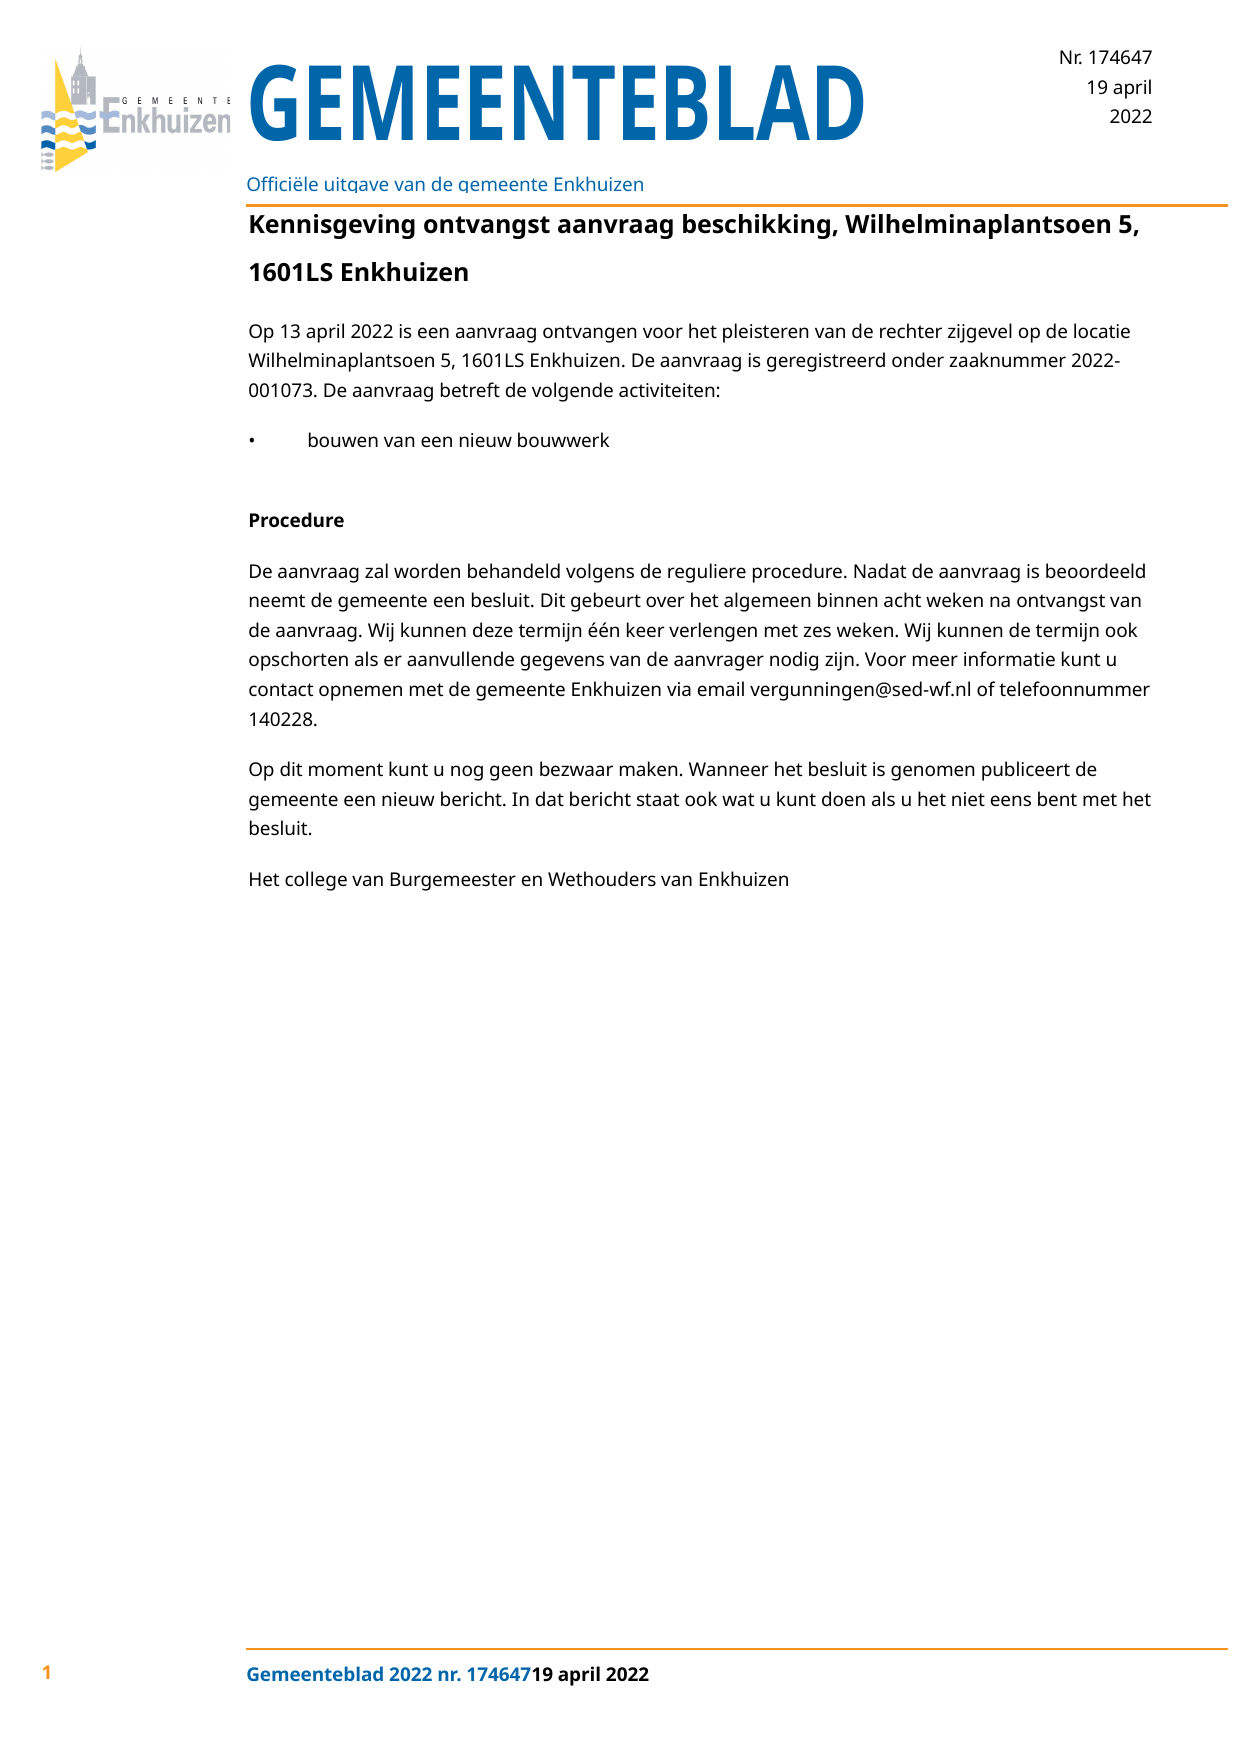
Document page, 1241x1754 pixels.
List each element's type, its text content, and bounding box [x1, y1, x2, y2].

list bouwen van een nieuw bouwwerk [248, 427, 1152, 453]
text De aanvraag zal worden behandeld volgens de reguliere procedure. Nadat de aanvraag is beoordeeld neemt de gemeente een besluit. Dit gebeurt over het algemeen binnen acht weken na ontvangst van de aanvraag. Wij kunnen deze termijn één keer verlengen met zes weken. Wij kunnen de termijn ook opschorten als er aanvullende gegevens van de aanvrager nodig zijn. Voor meer informatie kunt u contact opnemen met de gemeente Enkhuizen via email vergunningen@sed-wf.nl of telefoonnummer 140228. [248, 558, 1152, 732]
text Procedure [248, 507, 1152, 533]
picture [41, 47, 231, 172]
text Op dit moment kunt u nog geen bezwaar maken. Wanneer het besluit is genomen publiceert de gemeente een nieuw bericht. In dat bericht staat ook wat u kunt doen als u het niet eens bent met het besluit. [248, 756, 1152, 841]
text Kennisgeving ontvangst aanvraag beschikking, Wilhelminaplantsoen 5, 1601LS Enkhuizen [248, 207, 1152, 288]
text Het college van Burgemeester en Wethouders van Enkhuizen [248, 866, 1152, 892]
text Op 13 april 2022 is een aanvraag ontvangen voor het pleisteren van de rechter zijgevel op de locatie Wilhelminaplantsoen 5, 1601LS Enkhuizen. De aanvraag is geregistreerd onder zaaknummer 2022-001073. De aanvraag betreft de volgende activiteiten: [248, 318, 1152, 403]
